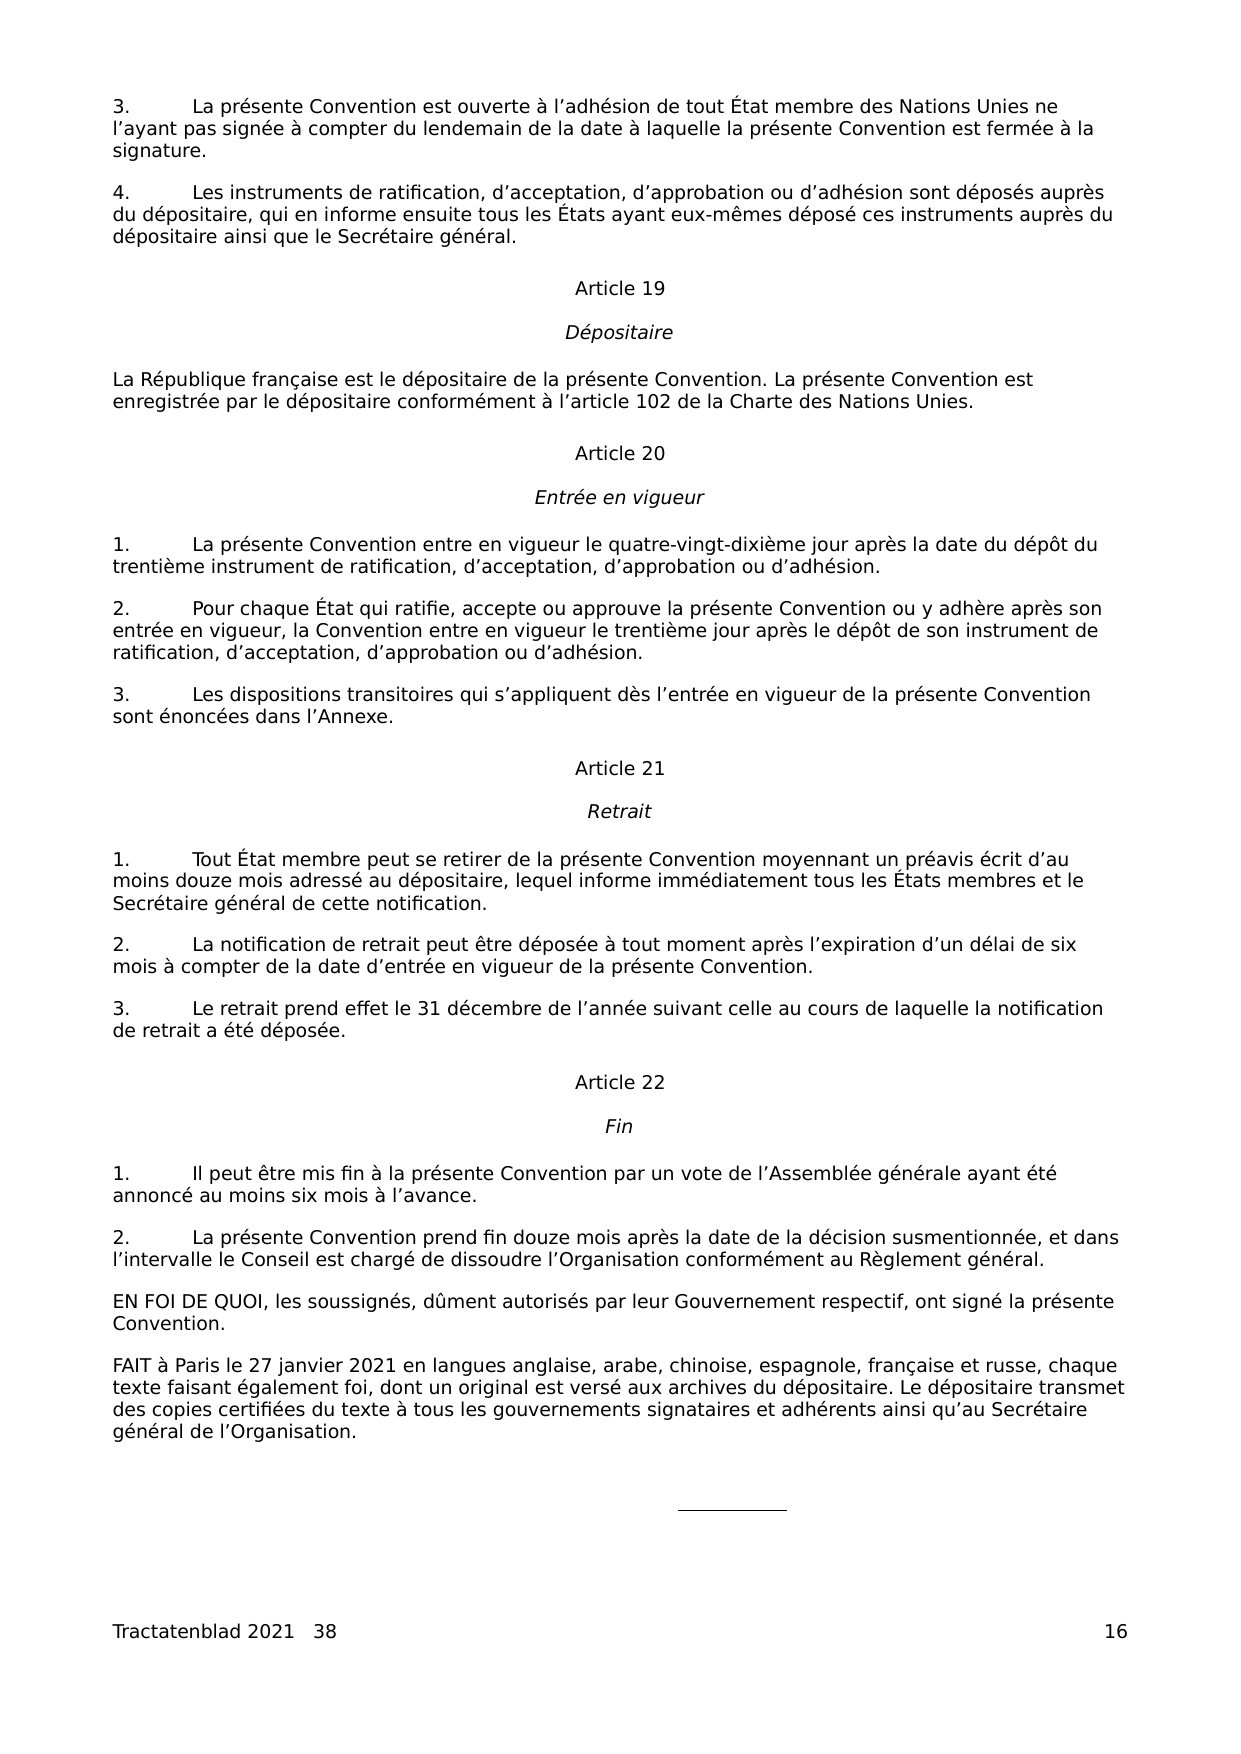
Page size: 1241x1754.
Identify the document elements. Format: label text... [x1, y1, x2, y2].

text 1. La présente Convention entre en vigueur le quatre-vingt-dixième jour après la date du dépôt du trentième instrument de ratification, d’acceptation, d’approbation ou d’adhésion. [112, 534, 1128, 578]
text 1. Tout État membre peut se retirer de la présente Convention moyennant un préavis écrit d’au moins douze mois adressé au dépositaire, lequel informe immédiatement tous les États membres et le Secrétaire général de cette notification. [112, 848, 1128, 914]
text 2. La notification de retrait peut être déposée à tout moment après l’expiration d’un délai de six mois à compter de la date d’entrée en vigueur de la présente Convention. [112, 934, 1128, 978]
subtitle Article 19 Dépositaire [112, 278, 1128, 344]
text 2. Pour chaque État qui ratifie, accepte ou approuve la présente Convention ou y adhère après son entrée en vigueur, la Convention entre en vigueur le trentième jour après le dépôt de son instrument de ratification, d’acceptation, d’approbation ou d’adhésion. [112, 598, 1128, 663]
subtitle Article 21 Retrait [112, 757, 1128, 823]
text FAIT à Paris le 27 janvier 2021 en langues anglaise, arabe, chinoise, espagnole, française et russe, chaque texte faisant également foi, dont un original est versé aux archives du dépositaire. Le dépositaire transmet des copies certifiées du texte à tous les gouvernements signataires et adhérents ainsi qu’au Secrétaire général de l’Organisation. [112, 1355, 1128, 1443]
text 3. Le retrait prend effet le 31 décembre de l’année suivant celle au cours de laquelle la notification de retrait a été déposée. [112, 998, 1128, 1042]
text 4. Les instruments de ratification, d’acceptation, d’approbation ou d’adhésion sont déposés auprès du dépositaire, qui en informe ensuite tous les États ayant eux-mêmes déposé ces instruments auprès du dépositaire ainsi que le Secrétaire général. [112, 182, 1128, 248]
subtitle Article 20 Entrée en vigueur [112, 443, 1128, 509]
text La République française est le dépositaire de la présente Convention. La présente Convention est enregistrée par le dépositaire conformément à l’article 102 de la Charte des Nations Unies. [112, 369, 1128, 413]
text 3. La présente Convention est ouverte à l’adhésion de tout État membre des Nations Unies ne l’ayant pas signée à compter du lendemain de la date à laquelle la présente Convention est fermée à la signature. [112, 96, 1128, 162]
text EN FOI DE QUOI, les soussignés, dûment autorisés par leur Gouvernement respectif, ont signé la présente Convention. [112, 1291, 1128, 1335]
subtitle Article 22 Fin [112, 1072, 1128, 1138]
text 3. Les dispositions transitoires qui s’appliquent dès l’entrée en vigueur de la présente Convention sont énoncées dans l’Annexe. [112, 683, 1128, 727]
text 1. Il peut être mis fin à la présente Convention par un vote de l’Assemblée générale ayant été annoncé au moins six mois à l’avance. [112, 1163, 1128, 1207]
text 2. La présente Convention prend fin douze mois après la date de la décision susmentionnée, et dans l’intervalle le Conseil est chargé de dissoudre l’Organisation conformément au Règlement général. [112, 1227, 1128, 1271]
